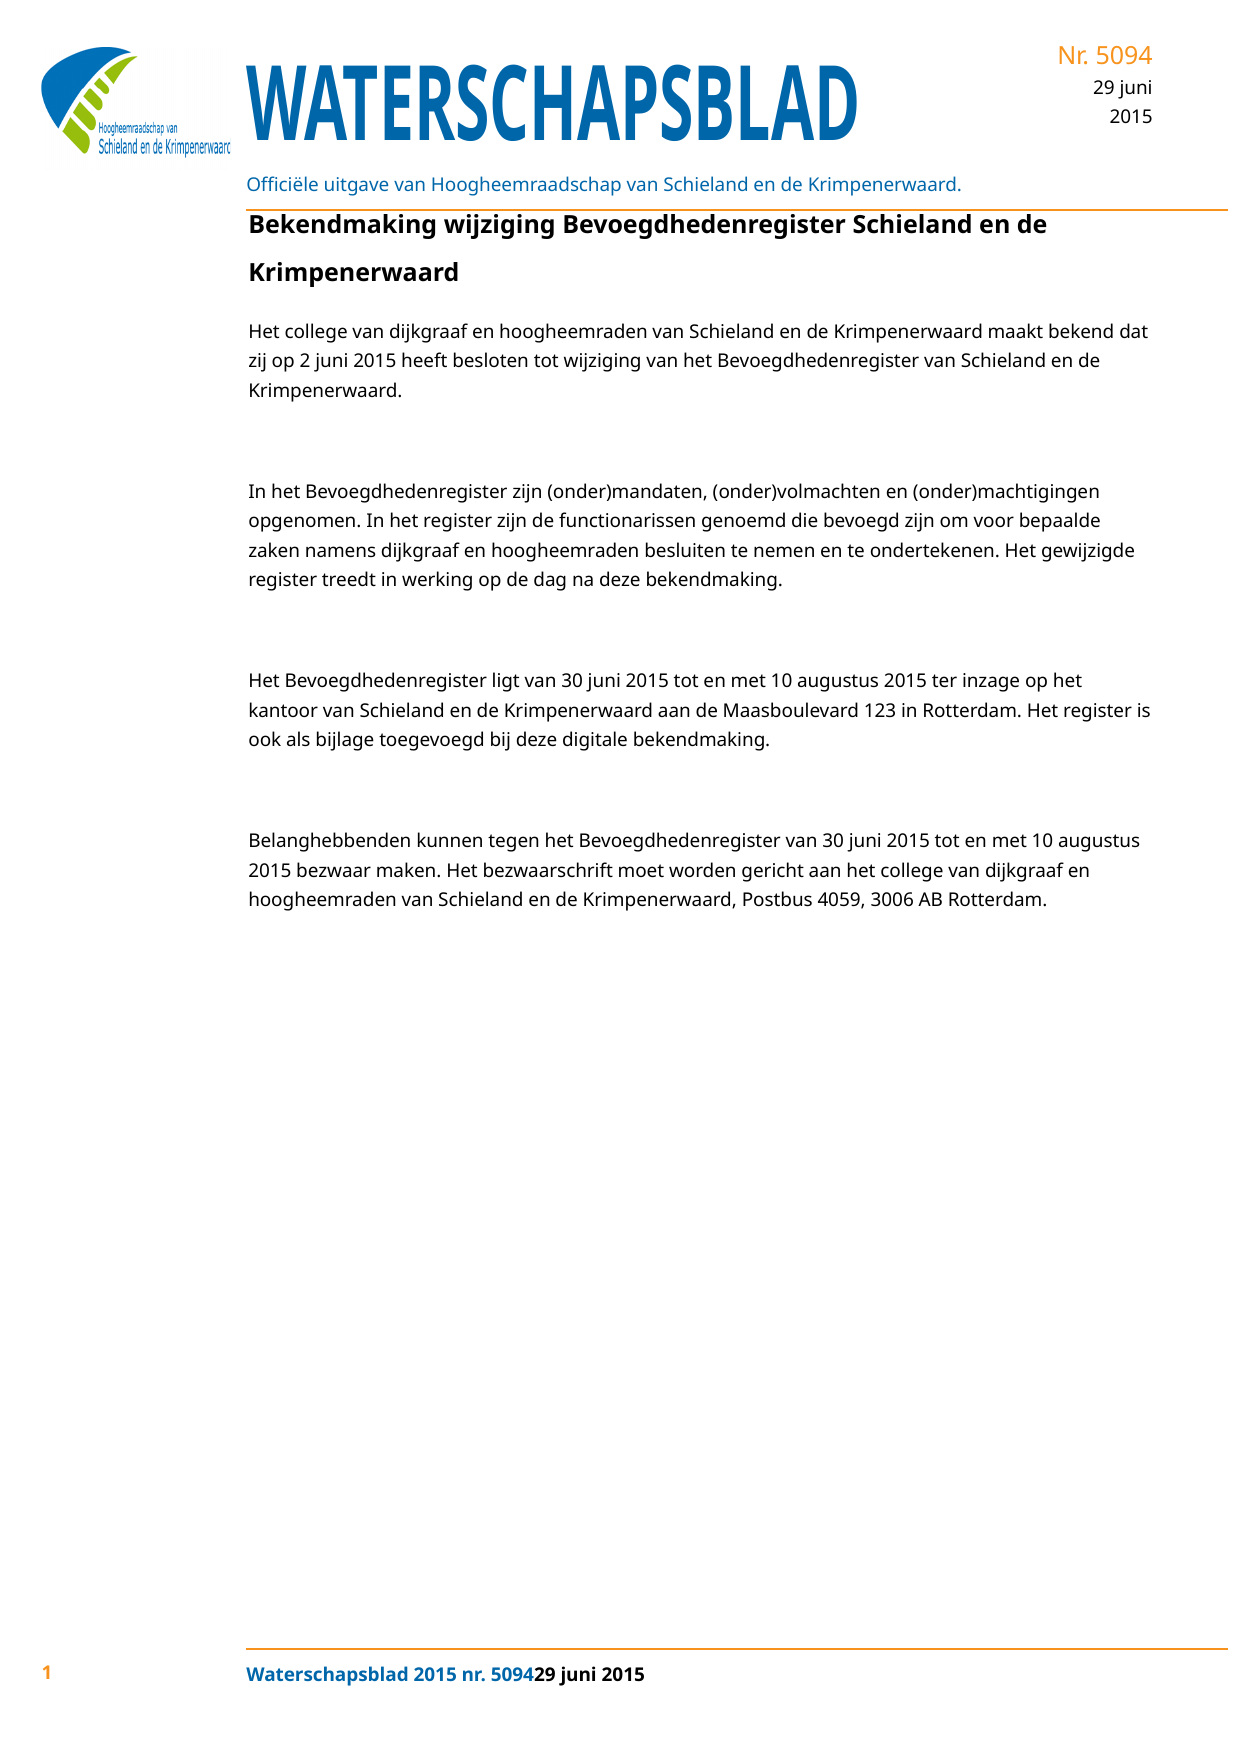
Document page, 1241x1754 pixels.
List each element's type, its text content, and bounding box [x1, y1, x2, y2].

text Bekendmaking wijziging Bevoegdhedenregister Schieland en de Krimpenerwaard [248, 211, 1152, 288]
picture [41, 47, 231, 172]
text Belanghebbenden kunnen tegen het Bevoegdhedenregister van 30 juni 2015 tot en met 10 augustus 2015 bezwaar maken. Het bezwaarschrift moet worden gericht aan het college van dijkgraaf en hoogheemraden van Schieland en de Krimpenerwaard, Postbus 4059, 3006 AB Rotterdam. [248, 827, 1152, 912]
text Het college van dijkgraaf en hoogheemraden van Schieland en de Krimpenerwaard maakt bekend dat zij op 2 juni 2015 heeft besloten tot wijziging van het Bevoegdhedenregister van Schieland en de Krimpenerwaard. [248, 318, 1152, 403]
text In het Bevoegdhedenregister zijn (onder)mandaten, (onder)volmachten en (onder)machtigingen opgenomen. In het register zijn de functionarissen genoemd die bevoegd zijn om voor bepaalde zaken namens dijkgraaf en hoogheemraden besluiten te nemen en te ondertekenen. Het gewijzigde register treedt in werking op de dag na deze bekendmaking. [248, 478, 1152, 592]
text Het Bevoegdhedenregister ligt van 30 juni 2015 tot en met 10 augustus 2015 ter inzage op het kantoor van Schieland en de Krimpenerwaard aan de Maasboulevard 123 in Rotterdam. Het register is ook als bijlage toegevoegd bij deze digitale bekendmaking. [248, 667, 1152, 752]
